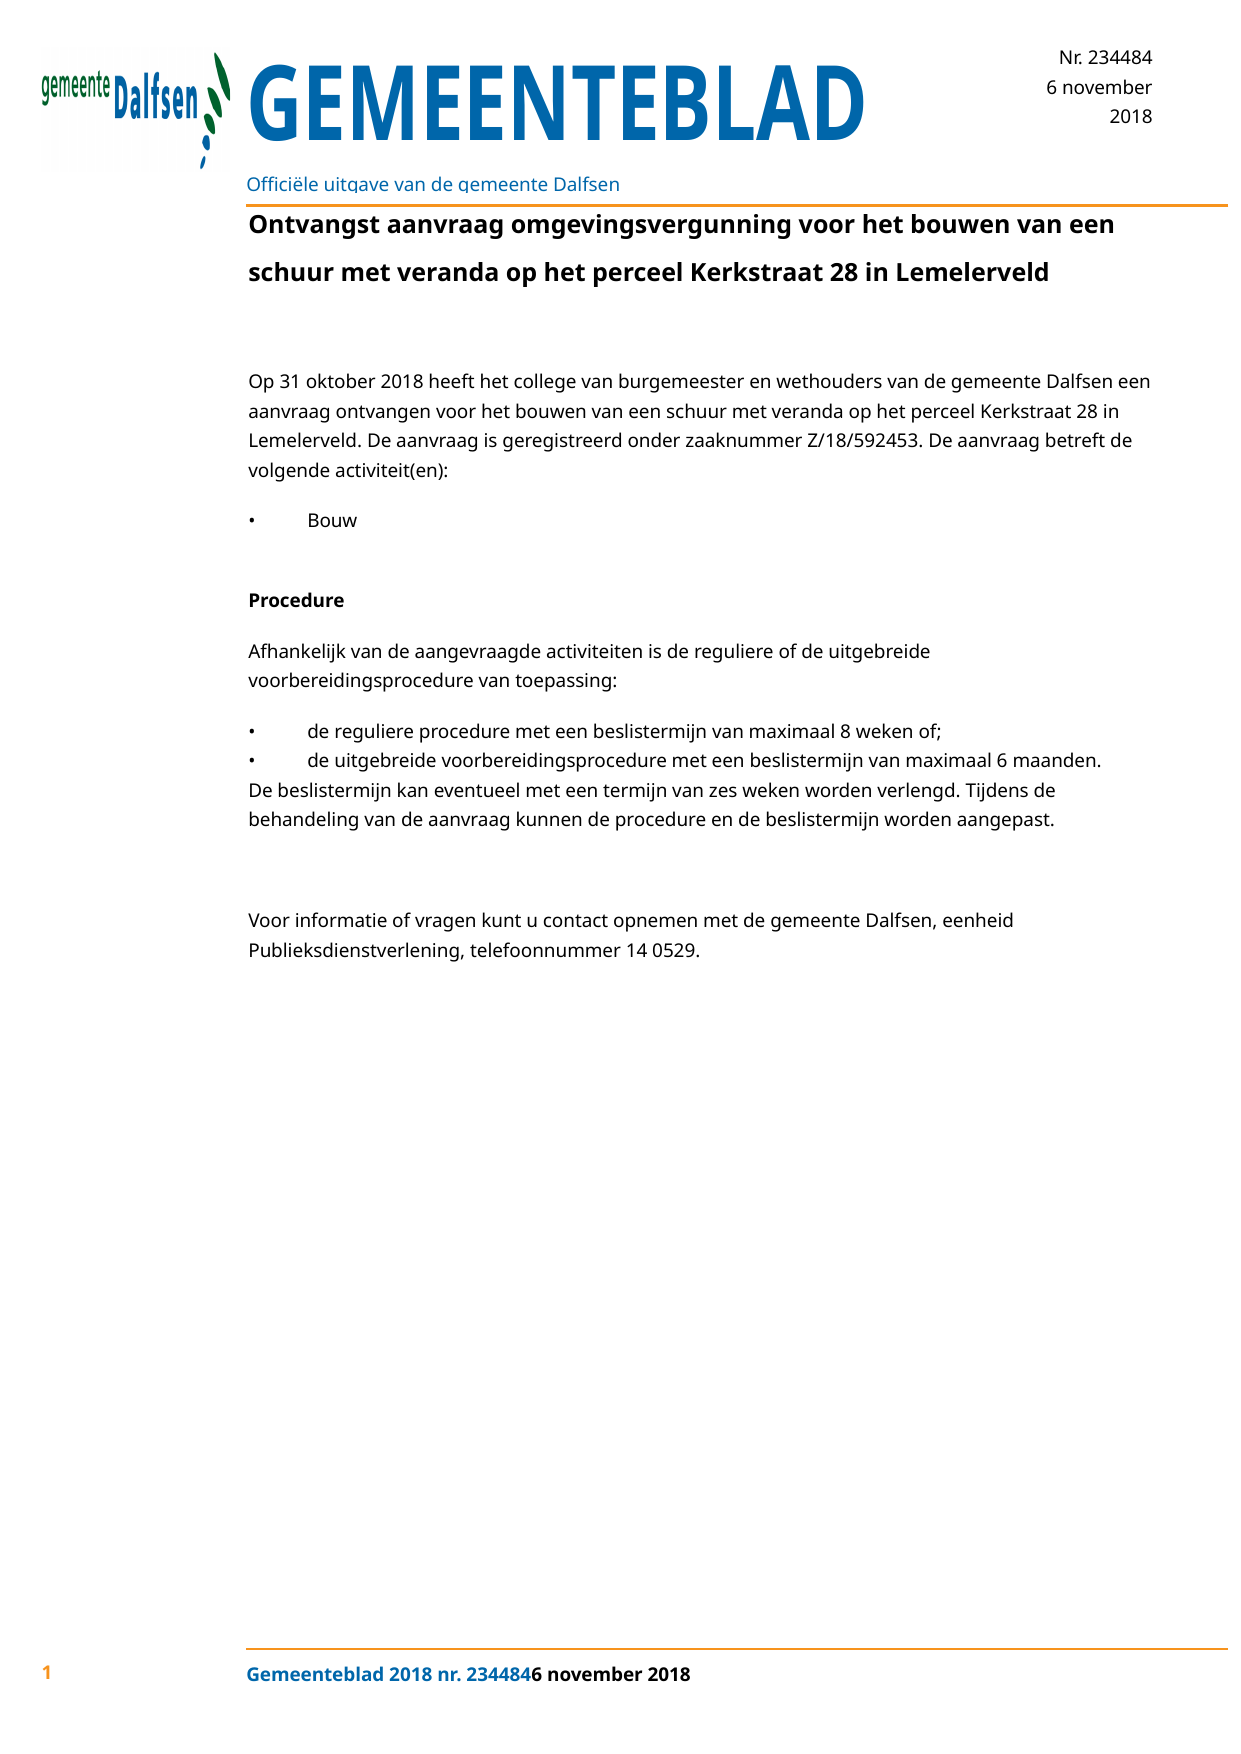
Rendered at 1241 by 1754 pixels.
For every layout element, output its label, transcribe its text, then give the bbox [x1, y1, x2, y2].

list Bouw [248, 507, 1152, 533]
text Procedure [248, 587, 1152, 613]
list de reguliere procedure met een beslistermijn van maximaal 8 weken of; [248, 718, 1152, 744]
text Afhankelijk van de aangevraagde activiteiten is de reguliere of de uitgebreide voorbereidingsprocedure van toepassing: [248, 638, 1152, 693]
text Ontvangst aanvraag omgevingsvergunning voor het bouwen van een schuur met veranda op het perceel Kerkstraat 28 in Lemelerveld [248, 207, 1152, 288]
picture [41, 47, 231, 172]
list de uitgebreide voorbereidingsprocedure met een beslistermijn van maximaal 6 maanden. [248, 747, 1152, 773]
text Voor informatie of vragen kunt u contact opnemen met de gemeente Dalfsen, eenheid Publieksdienstverlening, telefoonnummer 14 0529. [248, 907, 1152, 963]
text Op 31 oktober 2018 heeft het college van burgemeester en wethouders van de gemeente Dalfsen een aanvraag ontvangen voor het bouwen van een schuur met veranda op het perceel Kerkstraat 28 in Lemelerveld. De aanvraag is geregistreerd onder zaaknummer Z/18/592453. De aanvraag betreft de volgende activiteit(en): [248, 368, 1152, 483]
text De beslistermijn kan eventueel met een termijn van zes weken worden verlengd. Tijdens de behandeling van de aanvraag kunnen de procedure en de beslistermijn worden aangepast. [248, 777, 1152, 832]
